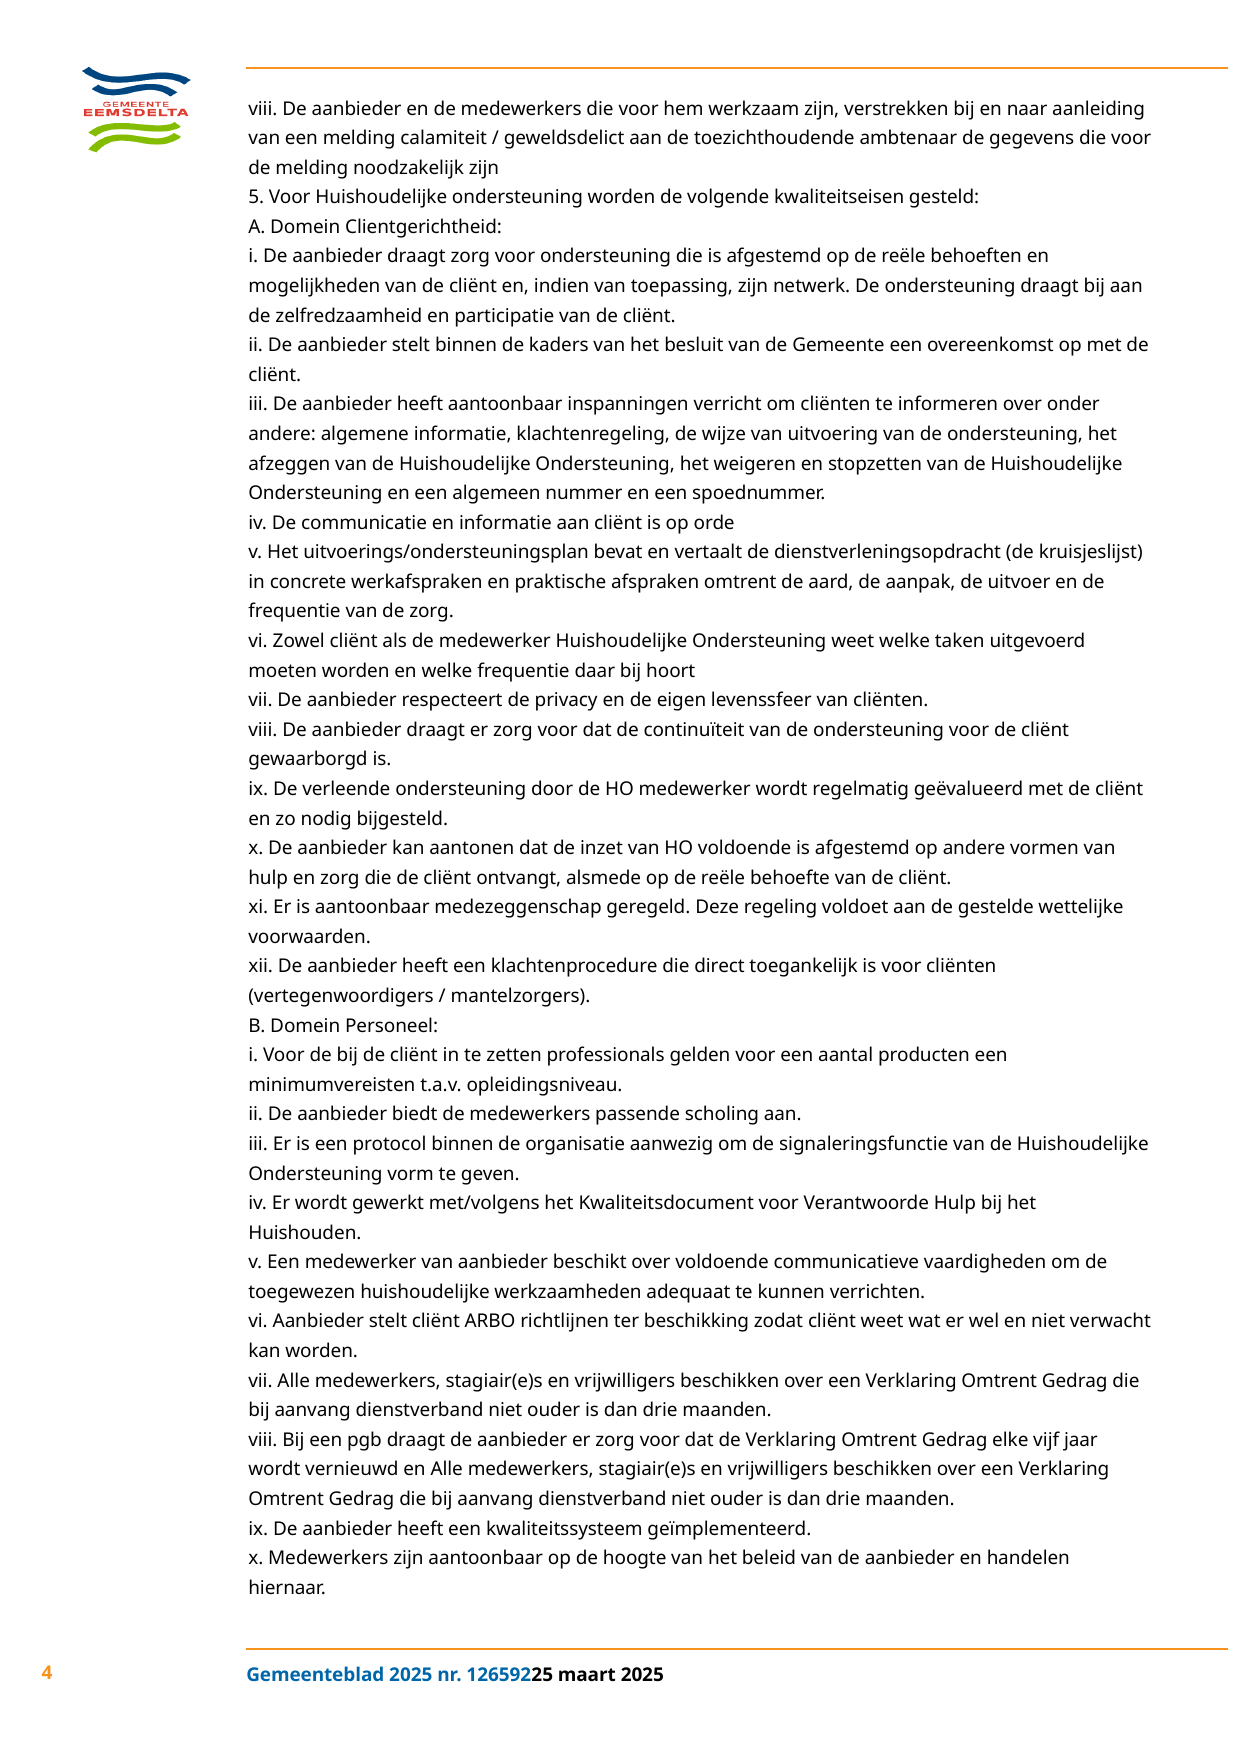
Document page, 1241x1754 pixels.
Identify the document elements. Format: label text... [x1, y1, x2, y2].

text iv. De communicatie en informatie aan cliënt is op orde [248, 509, 1152, 535]
text vi. Aanbieder stelt cliënt ARBO richtlijnen ter beschikking zodat cliënt weet wat er wel en niet verwacht kan worden. [248, 1308, 1152, 1363]
text B. Domein Personeel: [248, 1012, 1152, 1038]
text vii. Alle medewerkers, stagiair(e)s en vrijwilligers beschikken over een Verklaring Omtrent Gedrag die bij aanvang dienstverband niet ouder is dan drie maanden. [248, 1367, 1152, 1422]
text v. Een medewerker van aanbieder beschikt over voldoende communicatieve vaardigheden om de toegewezen huishoudelijke werkzaamheden adequaat te kunnen verrichten. [248, 1248, 1152, 1304]
text viii. De aanbieder draagt er zorg voor dat de continuïteit van de ondersteuning voor de cliënt gewaarborgd is. [248, 716, 1152, 771]
text viii. De aanbieder en de medewerkers die voor hem werkzaam zijn, verstrekken bij en naar aanleiding van een melding calamiteit / geweldsdelict aan de toezichthoudende ambtenaar de gegevens die voor de melding noodzakelijk zijn [248, 95, 1152, 180]
text xii. De aanbieder heeft een klachtenprocedure die direct toegankelijk is voor cliënten (vertegenwoordigers / mantelzorgers). [248, 953, 1152, 1008]
text ix. De verleende ondersteuning door de HO medewerker wordt regelmatig geëvalueerd met de cliënt en zo nodig bijgesteld. [248, 775, 1152, 831]
text viii. Bij een pgb draagt de aanbieder er zorg voor dat de Verklaring Omtrent Gedrag elke vijf jaar wordt vernieuwd en Alle medewerkers, stagiair(e)s en vrijwilligers beschikken over een Verklaring Omtrent Gedrag die bij aanvang dienstverband niet ouder is dan drie maanden. [248, 1426, 1152, 1511]
text iv. Er wordt gewerkt met/volgens het Kwaliteitsdocument voor Verantwoorde Hulp bij het Huishouden. [248, 1189, 1152, 1245]
text A. Domein Clientgerichtheid: [248, 213, 1152, 239]
text ii. De aanbieder biedt de medewerkers passende scholing aan. [248, 1101, 1152, 1126]
text iii. Er is een protocol binnen de organisatie aanwezig om de signaleringsfunctie van de Huishoudelijke Ondersteuning vorm te geven. [248, 1130, 1152, 1186]
text ix. De aanbieder heeft een kwaliteitssysteem geïmplementeerd. [248, 1515, 1152, 1541]
text vi. Zowel cliënt als de medewerker Huishoudelijke Ondersteuning weet welke taken uitgevoerd moeten worden en welke frequentie daar bij hoort [248, 627, 1152, 683]
text x. Medewerkers zijn aantoonbaar op de hoogte van het beleid van de aanbieder en handelen hiernaar. [248, 1544, 1152, 1600]
text vii. De aanbieder respecteert de privacy en de eigen levenssfeer van cliënten. [248, 686, 1152, 712]
picture [41, 47, 231, 172]
text i. De aanbieder draagt zorg voor ondersteuning die is afgestemd op de reële behoeften en mogelijkheden van de cliënt en, indien van toepassing, zijn netwerk. De ondersteuning draagt bij aan de zelfredzaamheid en participatie van de cliënt. [248, 243, 1152, 328]
text xi. Er is aantoonbaar medezeggenschap geregeld. Deze regeling voldoet aan de gestelde wettelijke voorwaarden. [248, 893, 1152, 949]
text iii. De aanbieder heeft aantoonbaar inspanningen verricht om cliënten te informeren over onder andere: algemene informatie, klachtenregeling, de wijze van uitvoering van de ondersteuning, het afzeggen van de Huishoudelijke Ondersteuning, het weigeren en stopzetten van de Huishoudelijke Ondersteuning en een algemeen nummer en een spoednummer. [248, 391, 1152, 505]
text 5. Voor Huishoudelijke ondersteuning worden de volgende kwaliteitseisen gesteld: [248, 183, 1152, 209]
text v. Het uitvoerings/ondersteuningsplan bevat en vertaalt de dienstverleningsopdracht (de kruisjeslijst) in concrete werkafspraken en praktische afspraken omtrent de aard, de aanpak, de uitvoer en de frequentie van de zorg. [248, 538, 1152, 623]
text ii. De aanbieder stelt binnen de kaders van het besluit van de Gemeente een overeenkomst op met de cliënt. [248, 331, 1152, 387]
text x. De aanbieder kan aantonen dat de inzet van HO voldoende is afgestemd op andere vormen van hulp en zorg die de cliënt ontvangt, alsmede op de reële behoefte van de cliënt. [248, 834, 1152, 890]
text i. Voor de bij de cliënt in te zetten professionals gelden voor een aantal producten een minimumvereisten t.a.v. opleidingsniveau. [248, 1041, 1152, 1097]
